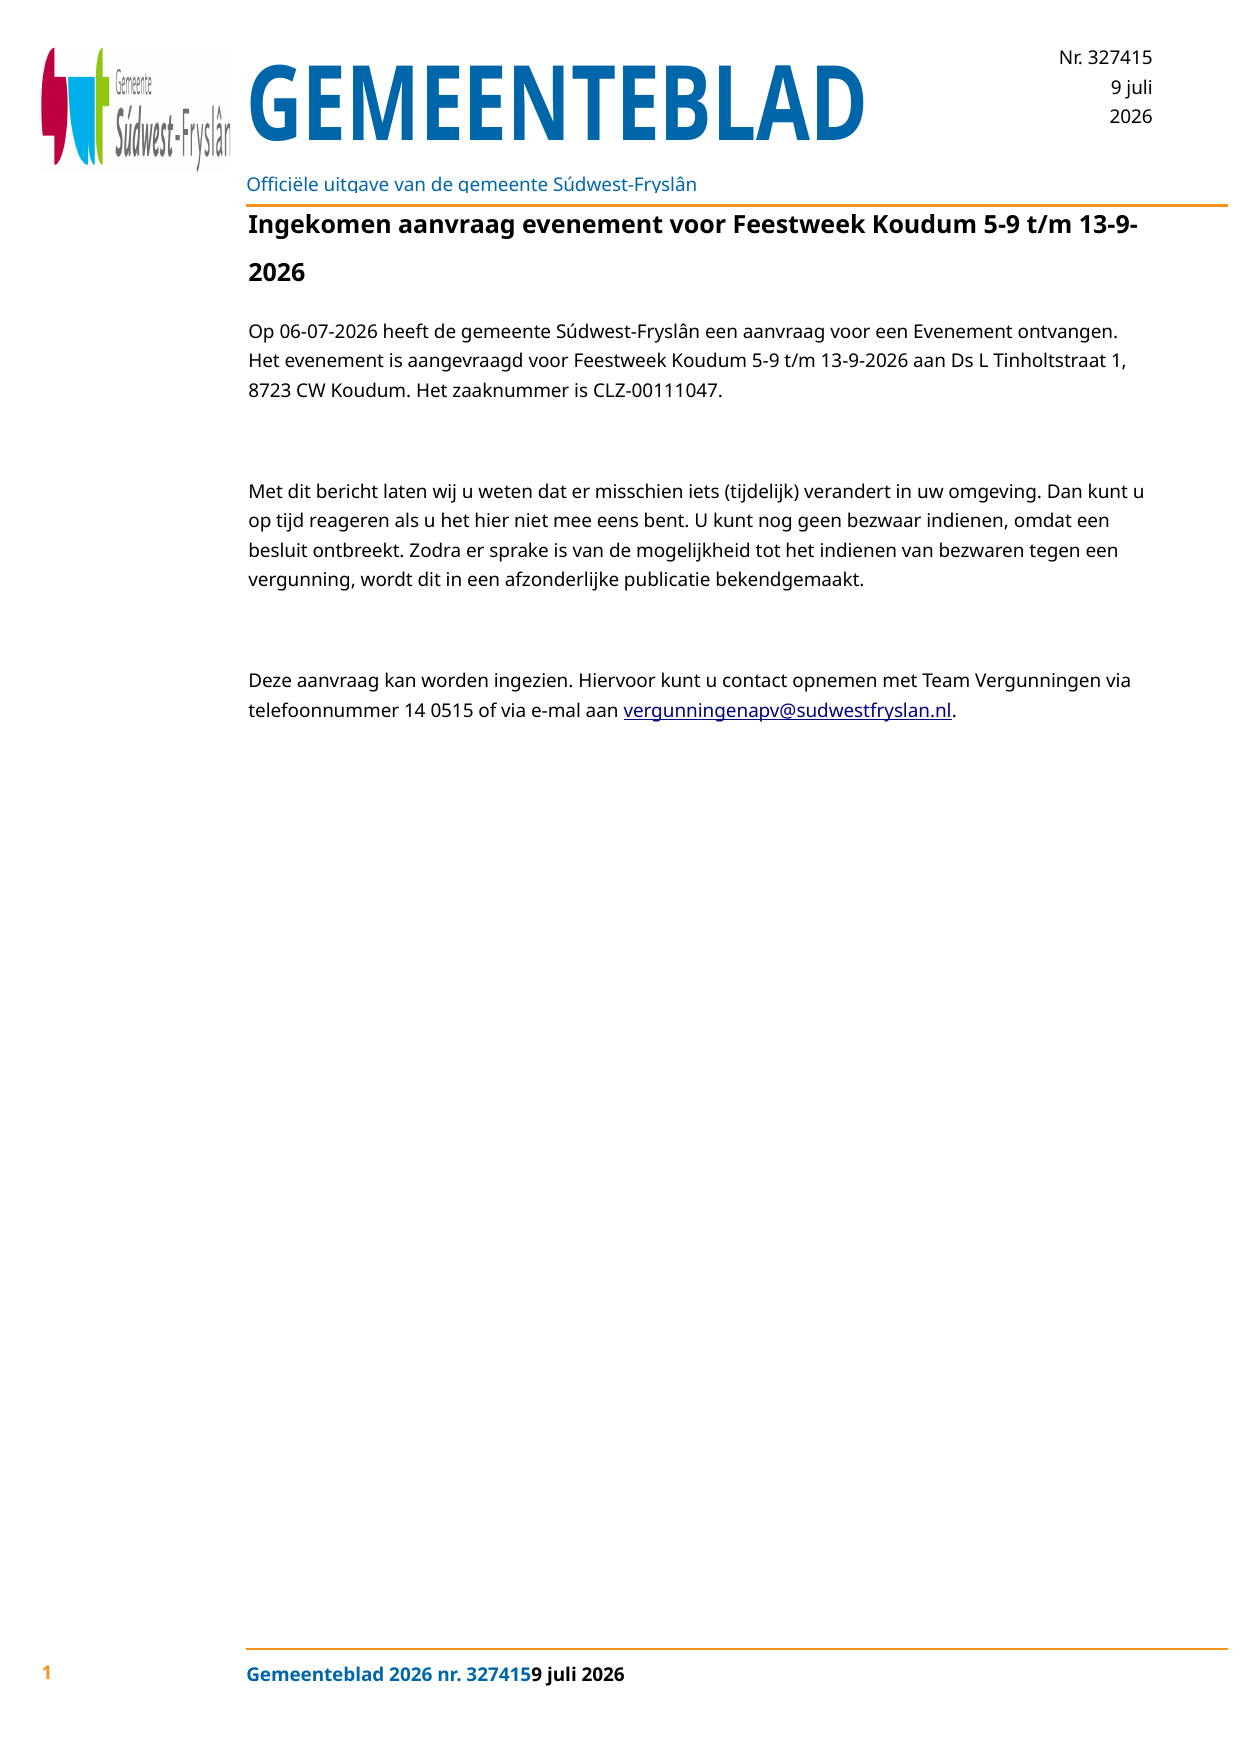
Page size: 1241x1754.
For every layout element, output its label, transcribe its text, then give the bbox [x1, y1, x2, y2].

picture [41, 47, 231, 172]
text Met dit bericht laten wij u weten dat er misschien iets (tijdelijk) verandert in uw omgeving. Dan kunt u op tijd reageren als u het hier niet mee eens bent. U kunt nog geen bezwaar indienen, omdat een besluit ontbreekt. Zodra er sprake is van de mogelijkheid tot het indienen van bezwaren tegen een vergunning, wordt dit in een afzonderlijke publicatie bekendgemaakt. [248, 478, 1152, 592]
text Op 06-07-2026 heeft de gemeente Súdwest-Fryslân een aanvraag voor een Evenement ontvangen. Het evenement is aangevraagd voor Feestweek Koudum 5-9 t/m 13-9-2026 aan Ds L Tinholtstraat 1, 8723 CW Koudum. Het zaaknummer is CLZ-00111047. [248, 318, 1152, 403]
text Deze aanvraag kan worden ingezien. Hiervoor kunt u contact opnemen met Team Vergunningen via telefoonnummer 14 0515 of via e-mal aan vergunningenapv@sudwestfryslan.nl. [248, 667, 1152, 723]
text Ingekomen aanvraag evenement voor Feestweek Koudum 5-9 t/m 13-9-2026 [248, 207, 1152, 288]
